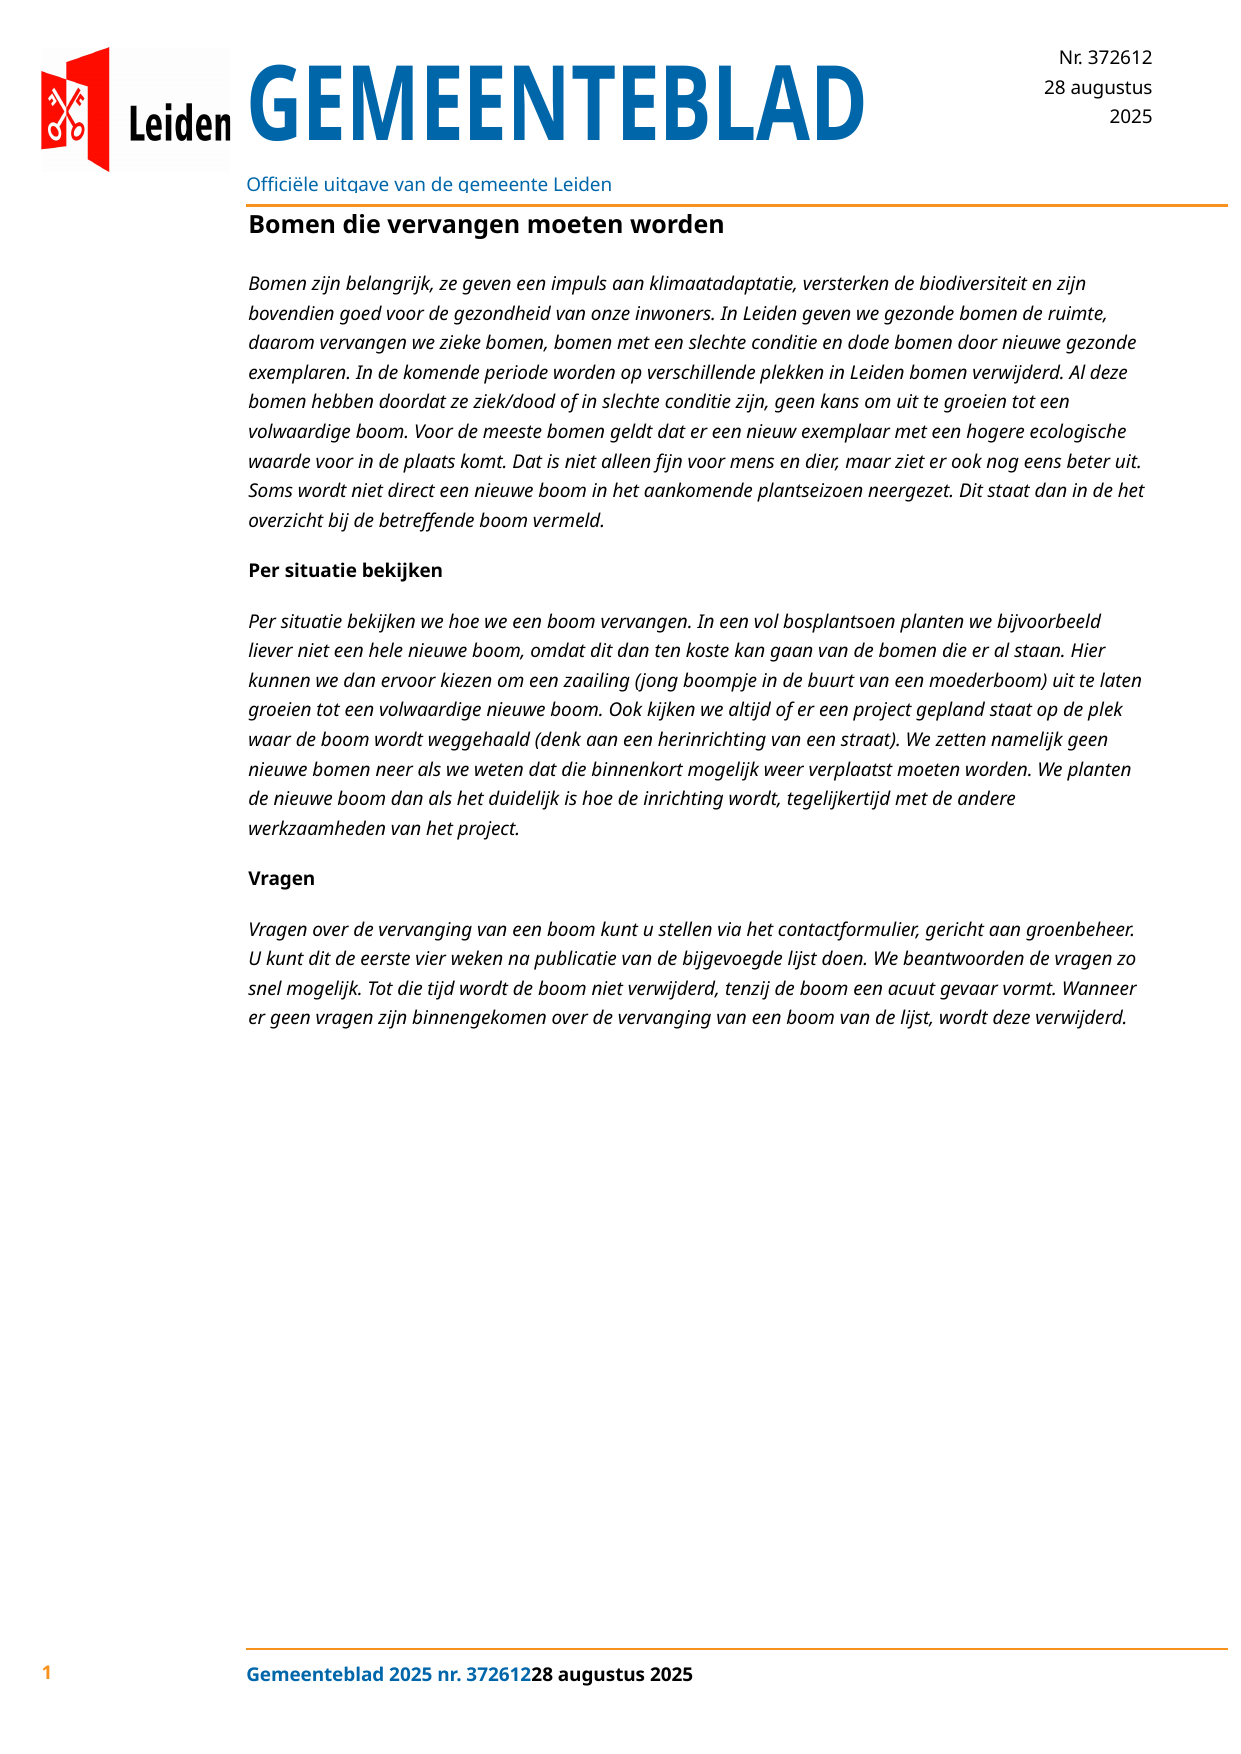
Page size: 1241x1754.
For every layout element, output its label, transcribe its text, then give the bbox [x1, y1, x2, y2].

text Per situatie bekijken [248, 557, 1152, 583]
text Vragen [248, 865, 1152, 891]
text Vragen over de vervanging van een boom kunt u stellen via het contactformulier, gericht aan groenbeheer. U kunt dit de eerste vier weken na publicatie van de bijgevoegde lijst doen. We beantwoorden de vragen zo snel mogelijk. Tot die tijd wordt de boom niet verwijderd, tenzij de boom een acuut gevaar vormt. Wanneer er geen vragen zijn binnengekomen over de vervanging van een boom van de lijst, wordt deze verwijderd. [248, 916, 1152, 1030]
picture [41, 47, 231, 172]
text Bomen zijn belangrijk, ze geven een impuls aan klimaatadaptatie, versterken de biodiversiteit en zijn bovendien goed voor de gezondheid van onze inwoners. In Leiden geven we gezonde bomen de ruimte, daarom vervangen we zieke bomen, bomen met een slechte conditie en dode bomen door nieuwe gezonde exemplaren. In de komende periode worden op verschillende plekken in Leiden bomen verwijderd. Al deze bomen hebben doordat ze ziek/dood of in slechte conditie zijn, geen kans om uit te groeien tot een volwaardige boom. Voor de meeste bomen geldt dat er een nieuw exemplaar met een hogere ecologische waarde voor in de plaats komt. Dat is niet alleen fijn voor mens en dier, maar ziet er ook nog eens beter uit. Soms wordt niet direct een nieuwe boom in het aankomende plantseizoen neergezet. Dit staat dan in de het overzicht bij de betreffende boom vermeld. [248, 270, 1152, 533]
text Per situatie bekijken we hoe we een boom vervangen. In een vol bosplantsoen planten we bijvoorbeeld liever niet een hele nieuwe boom, omdat dit dan ten koste kan gaan van de bomen die er al staan. Hier kunnen we dan ervoor kiezen om een zaailing (jong boompje in de buurt van een moederboom) uit te laten groeien tot een volwaardige nieuwe boom. Ook kijken we altijd of er een project gepland staat op de plek waar de boom wordt weggehaald (denk aan een herinrichting van een straat). We zetten namelijk geen nieuwe bomen neer als we weten dat die binnenkort mogelijk weer verplaatst moeten worden. We planten de nieuwe boom dan als het duidelijk is hoe de inrichting wordt, tegelijkertijd met de andere werkzaamheden van het project. [248, 608, 1152, 841]
text Bomen die vervangen moeten worden [248, 207, 1152, 241]
